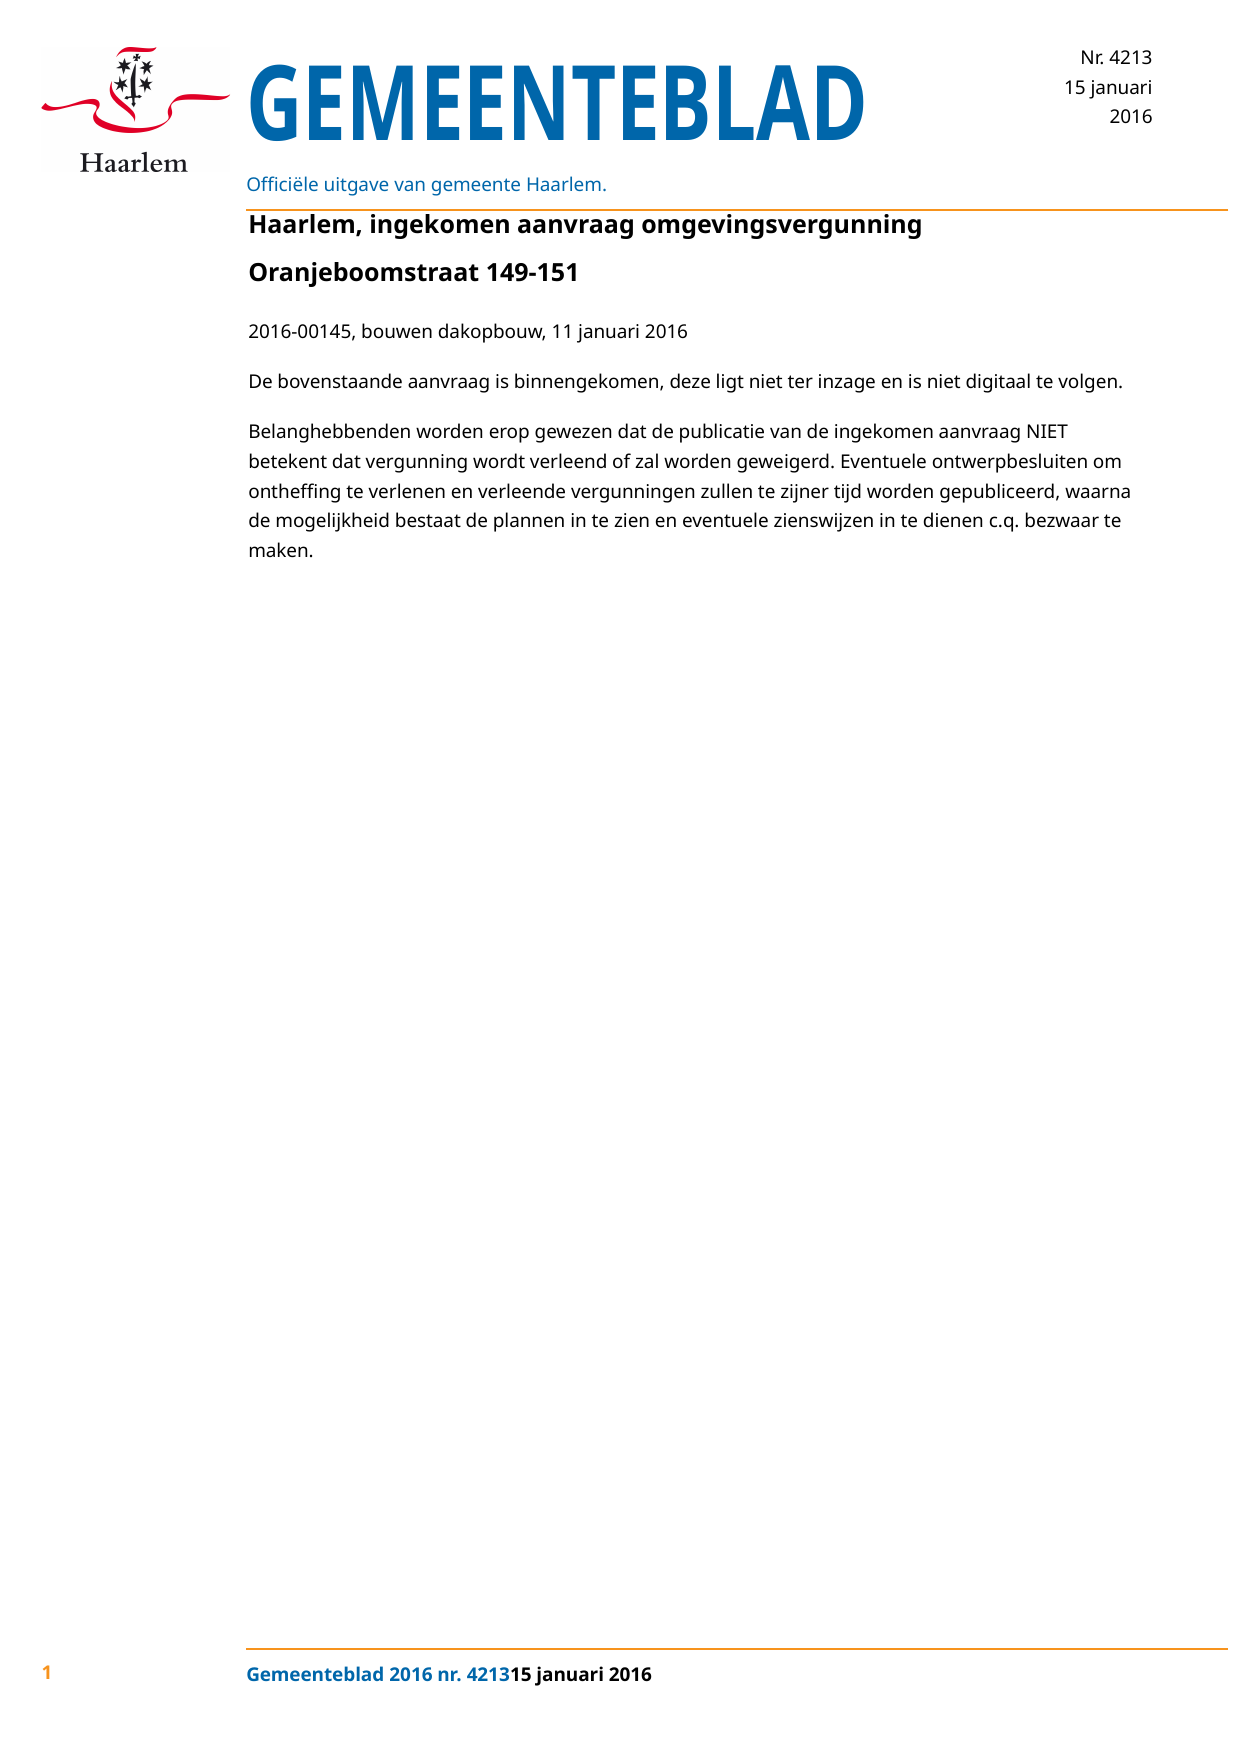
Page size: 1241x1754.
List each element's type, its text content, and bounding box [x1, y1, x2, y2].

picture [41, 47, 231, 172]
text Belanghebbenden worden erop gewezen dat de publicatie van de ingekomen aanvraag NIET betekent dat vergunning wordt verleend of zal worden geweigerd. Eventuele ontwerpbesluiten om ontheffing te verlenen en verleende vergunningen zullen te zijner tijd worden gepubliceerd, waarna de mogelijkheid bestaat de plannen in te zien en eventuele zienswijzen in te dienen c.q. bezwaar te maken. [248, 419, 1152, 563]
text De bovenstaande aanvraag is binnengekomen, deze ligt niet ter inzage en is niet digitaal te volgen. [248, 368, 1152, 394]
text Haarlem, ingekomen aanvraag omgevingsvergunning Oranjeboomstraat 149-151 [248, 211, 1152, 288]
text 2016-00145, bouwen dakopbouw, 11 januari 2016 [248, 318, 1152, 344]
